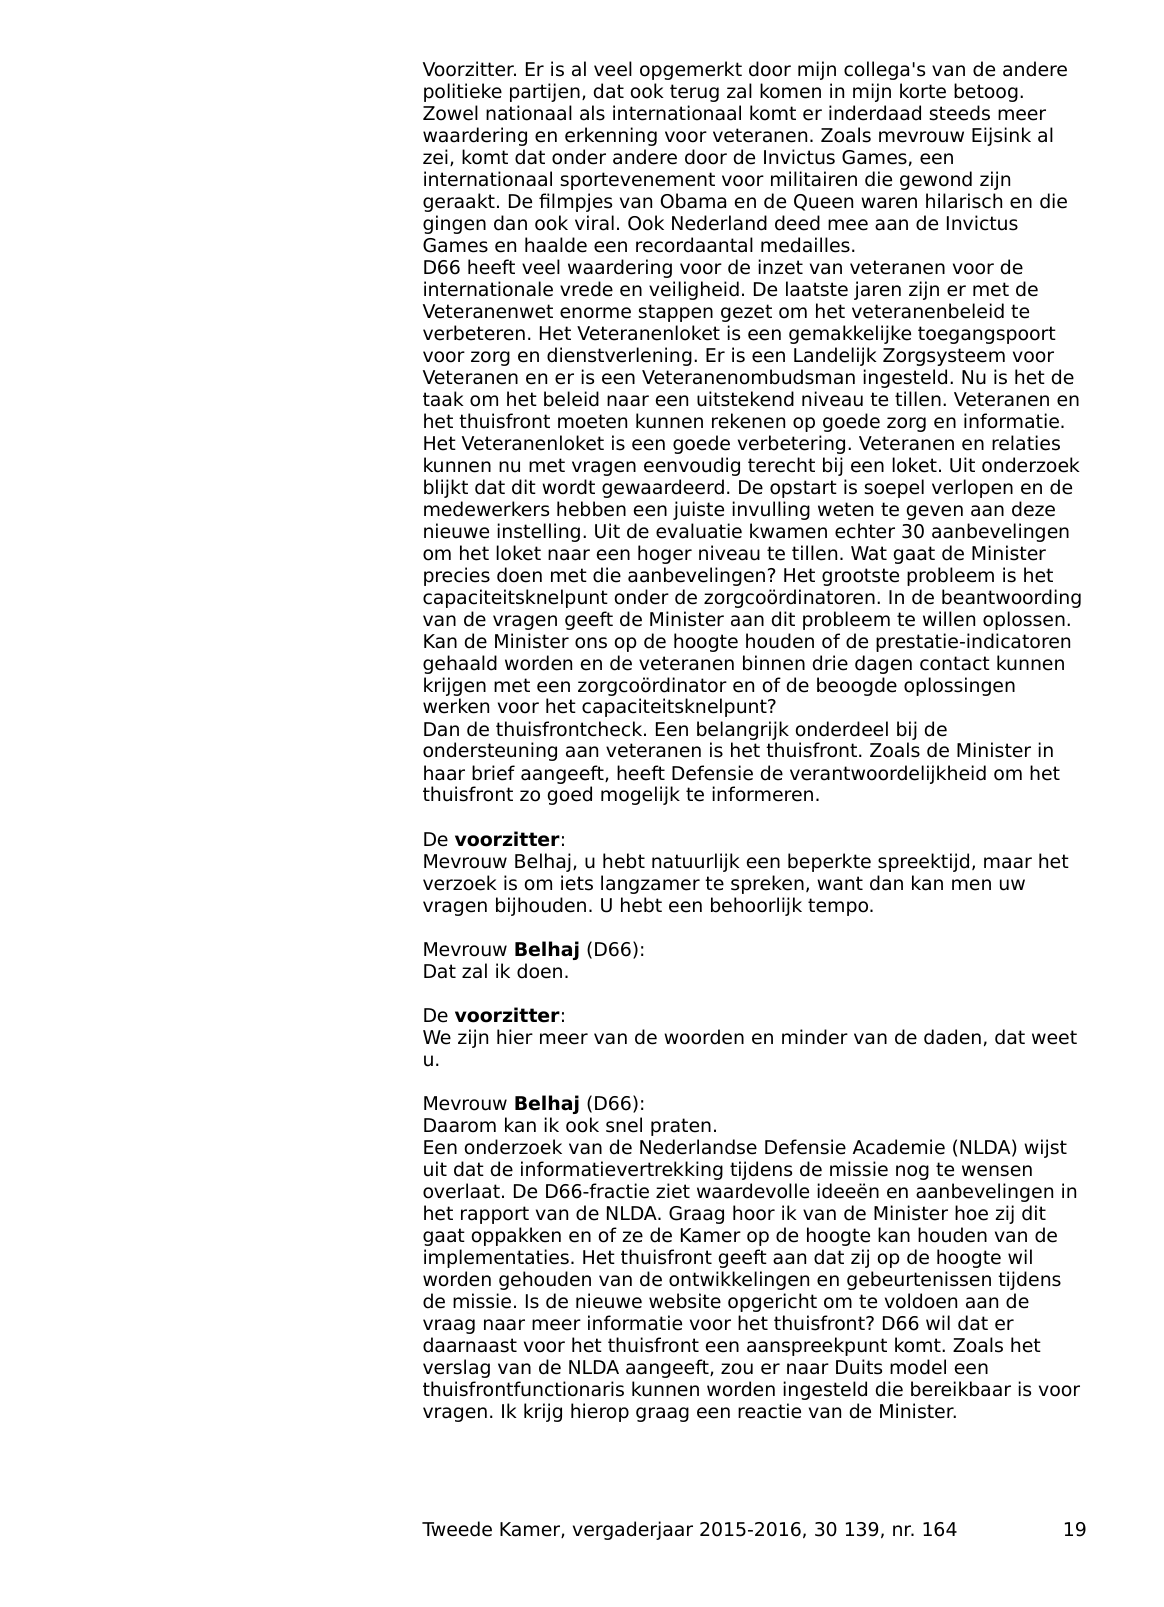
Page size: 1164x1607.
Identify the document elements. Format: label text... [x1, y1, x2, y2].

text Voorzitter. Er is al veel opgemerkt door mijn collega's van de andere politieke partijen, dat ook terug zal komen in mijn korte betoog. Zowel nationaal als internationaal komt er inderdaad steeds meer waardering en erkenning voor veteranen. Zoals mevrouw Eijsink al zei, komt dat onder andere door de Invictus Games, een internationaal sportevenement voor militairen die gewond zijn geraakt. De filmpjes van Obama en de Queen waren hilarisch en die gingen dan ook viral. Ook Nederland deed mee aan de Invictus Games en haalde een recordaantal medailles. [422, 59, 1087, 257]
text Dan de thuisfrontcheck. Een belangrijk onderdeel bij de ondersteuning aan veteranen is het thuisfront. Zoals de Minister in haar brief aangeeft, heeft Defensie de verantwoordelijkheid om het thuisfront zo goed mogelijk te informeren. [422, 718, 1087, 806]
text Mevrouw Belhaj (D66): [422, 1093, 1087, 1115]
text De voorzitter: [422, 828, 1087, 851]
text Mevrouw Belhaj, u hebt natuurlijk een beperkte spreektijd, maar het verzoek is om iets langzamer te spreken, want dan kan men uw vragen bijhouden. U hebt een behoorlijk tempo. [422, 851, 1087, 916]
text D66 heeft veel waardering voor de inzet van veteranen voor de internationale vrede en veiligheid. De laatste jaren zijn er met de Veteranenwet enorme stappen gezet om het veteranenbeleid te verbeteren. Het Veteranenloket is een gemakkelijke toegangspoort voor zorg en dienstverlening. Er is een Landelijk Zorgsysteem voor Veteranen en er is een Veteranenombudsman ingesteld. Nu is het de taak om het beleid naar een uitstekend niveau te tillen. Veteranen en het thuisfront moeten kunnen rekenen op goede zorg en informatie. [422, 257, 1087, 433]
text Mevrouw Belhaj (D66): [422, 939, 1087, 961]
text Daarom kan ik ook snel praten. [422, 1115, 1087, 1137]
text Dat zal ik doen. [422, 961, 1087, 983]
text Een onderzoek van de Nederlandse Defensie Academie (NLDA) wijst uit dat de informatievertrekking tijdens de missie nog te wensen overlaat. De D66-fractie ziet waardevolle ideeën en aanbevelingen in het rapport van de NLDA. Graag hoor ik van de Minister hoe zij dit gaat oppakken en of ze de Kamer op de hoogte kan houden van de implementaties. Het thuisfront geeft aan dat zij op de hoogte wil worden gehouden van de ontwikkelingen en gebeurtenissen tijdens de missie. Is de nieuwe website opgericht om te voldoen aan de vraag naar meer informatie voor het thuisfront? D66 wil dat er daarnaast voor het thuisfront een aanspreekpunt komt. Zoals het verslag van de NLDA aangeeft, zou er naar Duits model een thuisfrontfunctionaris kunnen worden ingesteld die bereikbaar is voor vragen. Ik krijg hierop graag een reactie van de Minister. [422, 1137, 1087, 1423]
text Het Veteranenloket is een goede verbetering. Veteranen en relaties kunnen nu met vragen eenvoudig terecht bij een loket. Uit onderzoek blijkt dat dit wordt gewaardeerd. De opstart is soepel verlopen en de medewerkers hebben een juiste invulling weten te geven aan deze nieuwe instelling. Uit de evaluatie kwamen echter 30 aanbevelingen om het loket naar een hoger niveau te tillen. Wat gaat de Minister precies doen met die aanbevelingen? Het grootste probleem is het capaciteitsknelpunt onder de zorgcoördinatoren. In de beantwoording van de vragen geeft de Minister aan dit probleem te willen oplossen. Kan de Minister ons op de hoogte houden of de prestatie-indicatoren gehaald worden en de veteranen binnen drie dagen contact kunnen krijgen met een zorgcoördinator en of de beoogde oplossingen werken voor het capaciteitsknelpunt? [422, 433, 1087, 718]
text De voorzitter: [422, 1005, 1087, 1027]
text We zijn hier meer van de woorden en minder van de daden, dat weet u. [422, 1027, 1087, 1071]
